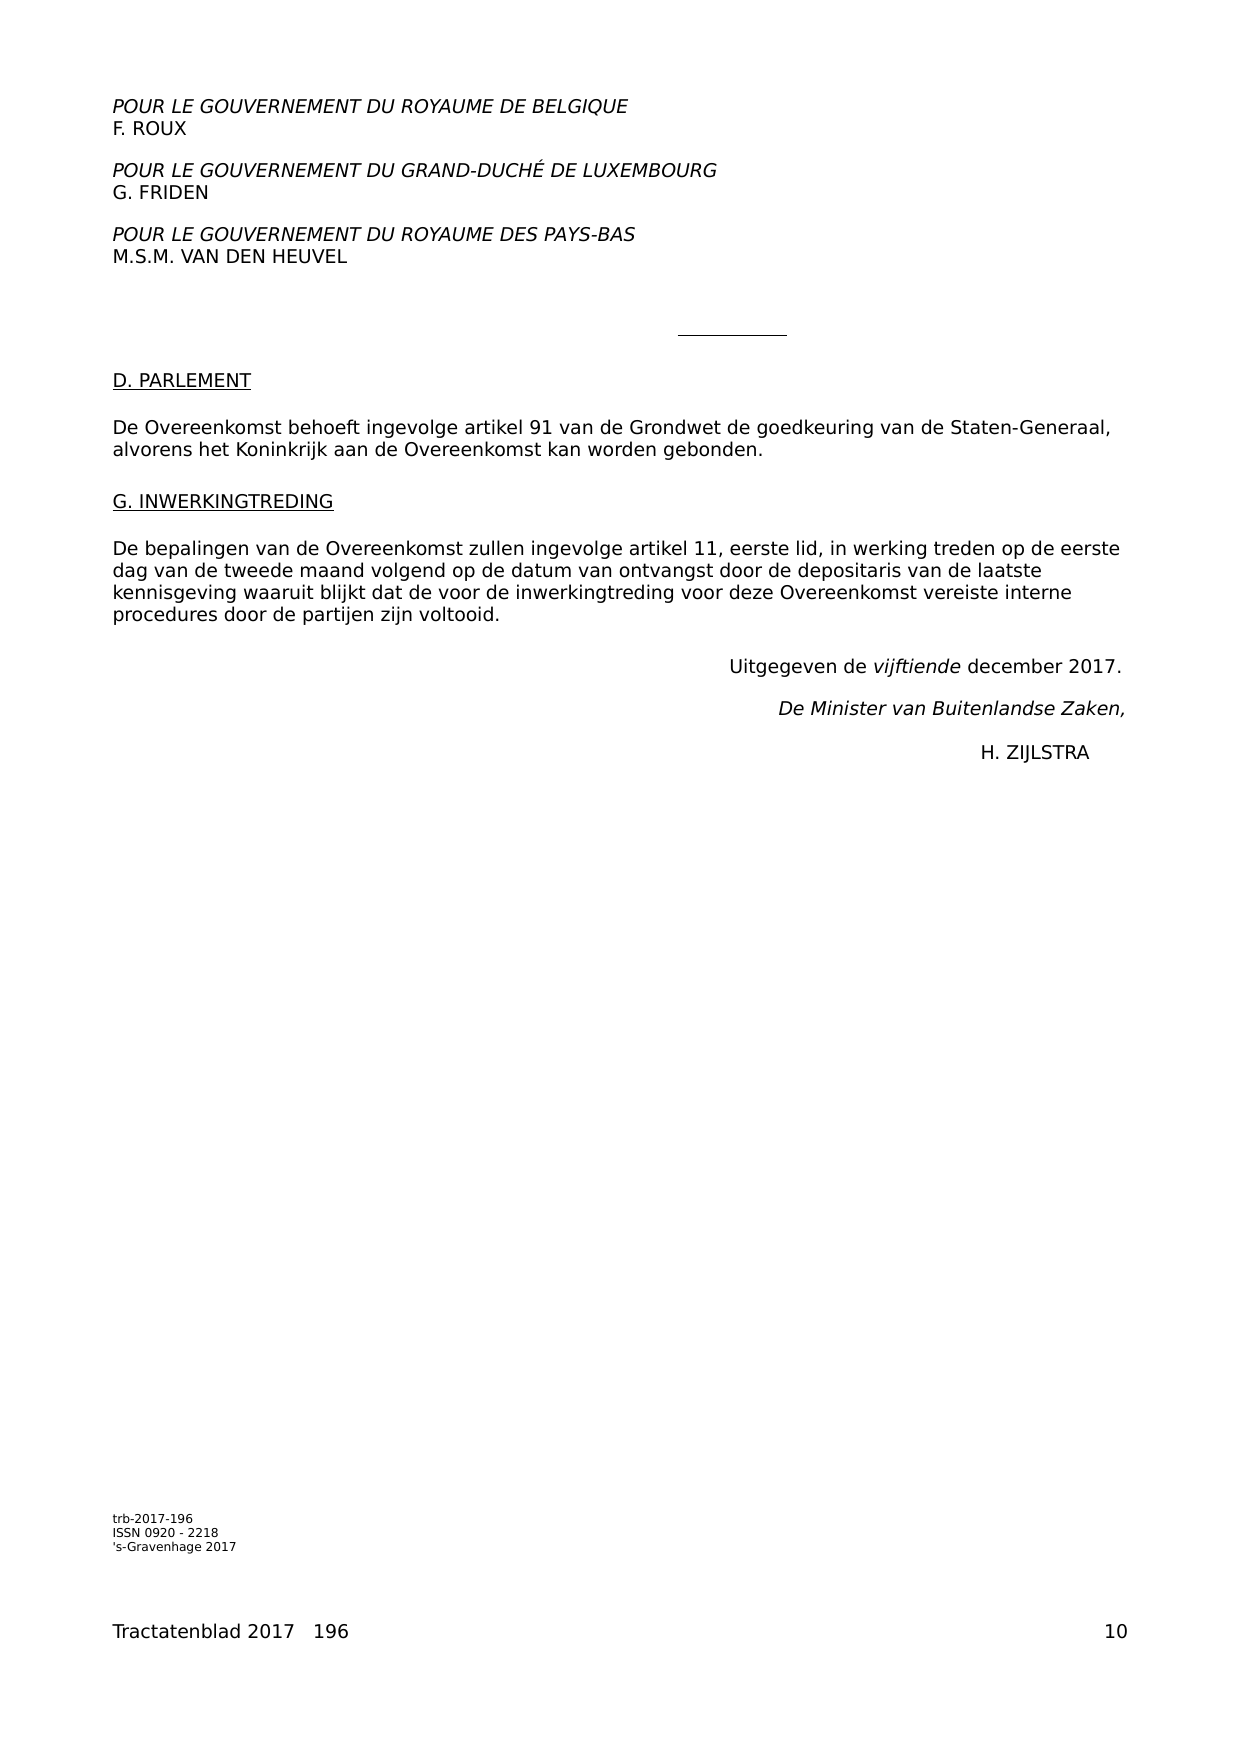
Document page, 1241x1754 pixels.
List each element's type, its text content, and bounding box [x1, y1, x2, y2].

text trb-2017-196 [112, 1512, 346, 1526]
text 's-Gravenhage 2017 [112, 1540, 346, 1554]
subtitle D. PARLEMENT [112, 370, 1128, 392]
text POUR LE GOUVERNEMENT DU GRAND-DUCHÉ DE LUXEMBOURG G. FRIDEN [112, 160, 1128, 204]
text De Minister van Buitenlandse Zaken, H. ZIJLSTRA [112, 698, 1128, 763]
text De Overeenkomst behoeft ingevolge artikel 91 van de Grondwet de goedkeuring van de Staten-Generaal, alvorens het Koninkrijk aan de Overeenkomst kan worden gebonden. [112, 417, 1128, 461]
text ISSN 0920 - 2218 [112, 1526, 346, 1540]
text POUR LE GOUVERNEMENT DU ROYAUME DES PAYS-BAS M.S.M. VAN DEN HEUVEL [112, 224, 1128, 268]
subtitle G. INWERKINGTREDING [112, 491, 1128, 513]
text Uitgegeven de vijftiende december 2017. [112, 656, 1128, 678]
text De bepalingen van de Overeenkomst zullen ingevolge artikel 11, eerste lid, in werking treden op de eerste dag van de tweede maand volgend op de datum van ontvangst door de depositaris van de laatste kennisgeving waaruit blijkt dat de voor de inwerkingtreding voor deze Overeenkomst vereiste interne procedures door de partijen zijn voltooid. [112, 538, 1128, 626]
text POUR LE GOUVERNEMENT DU ROYAUME DE BELGIQUE F. ROUX [112, 96, 1128, 140]
